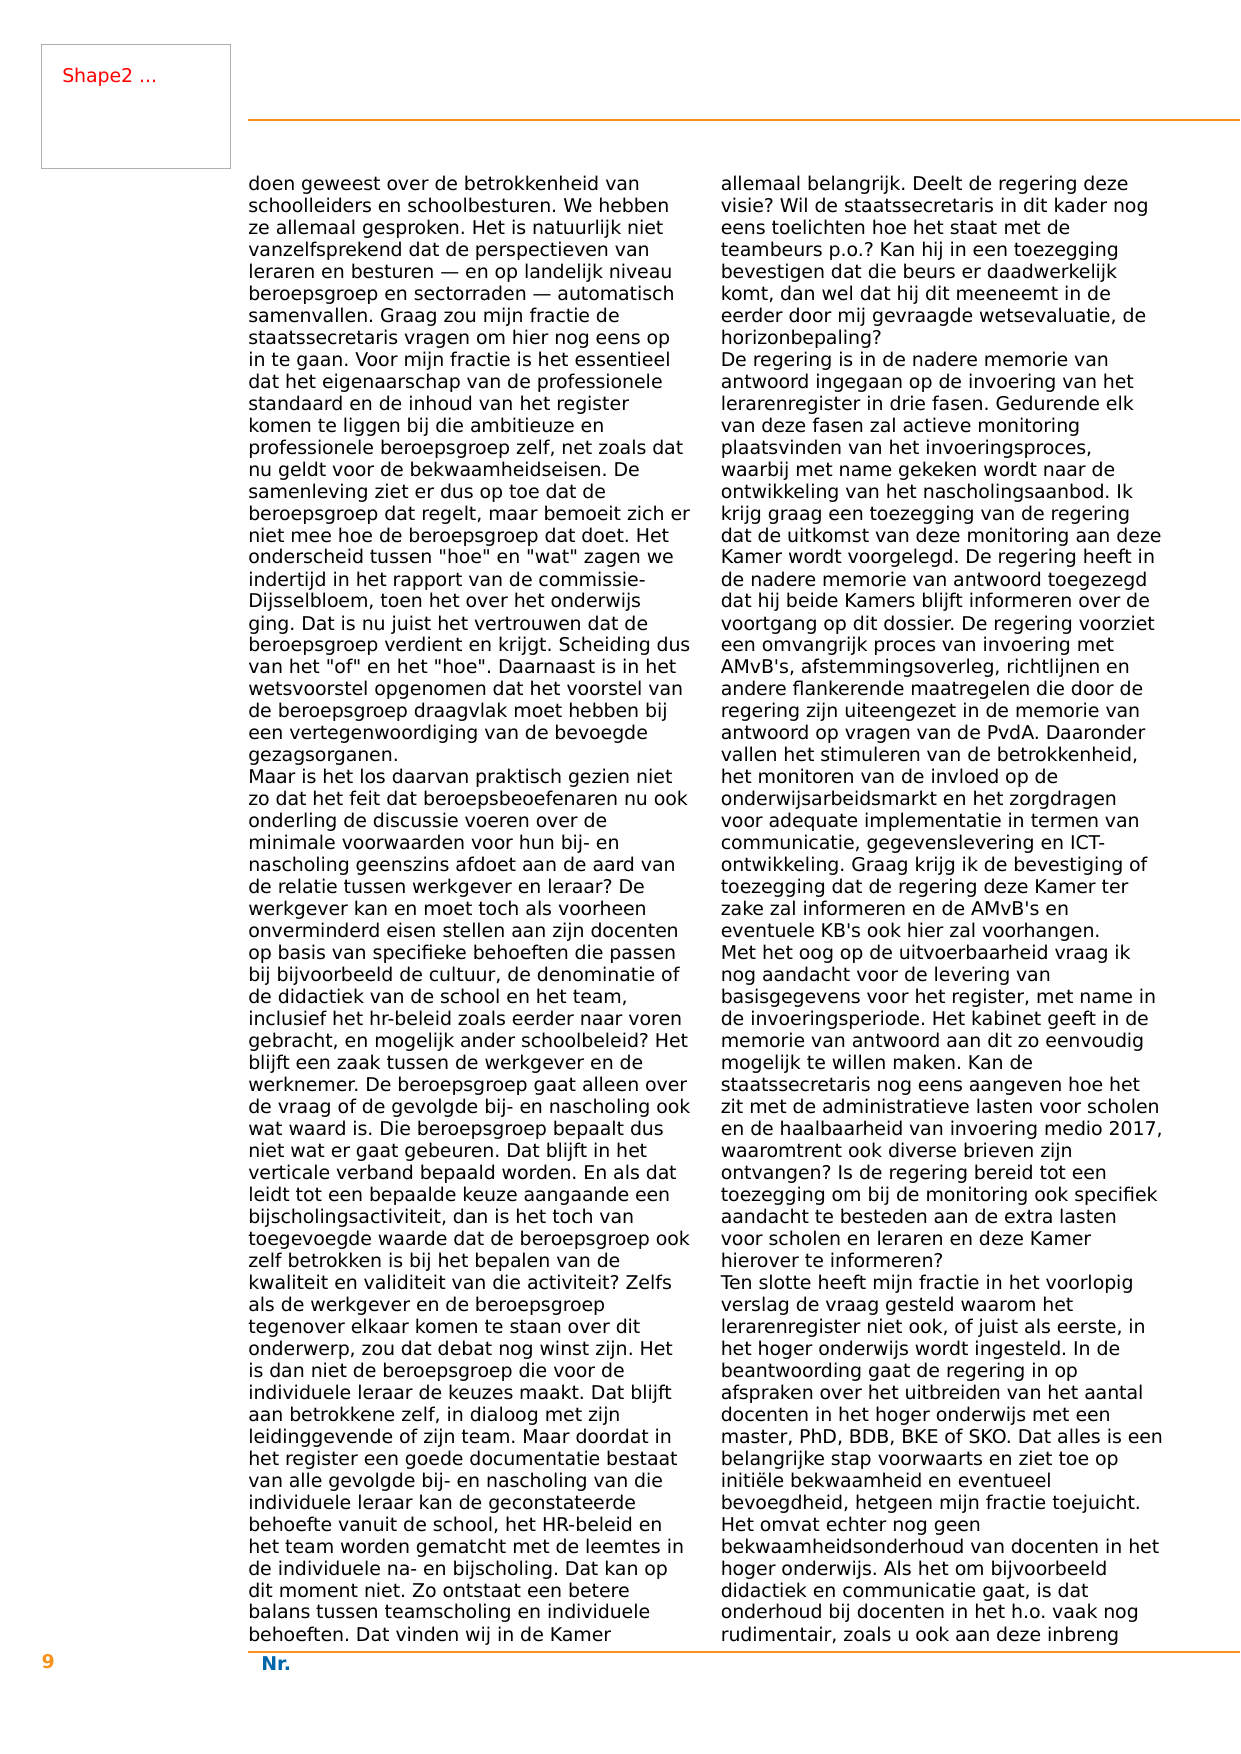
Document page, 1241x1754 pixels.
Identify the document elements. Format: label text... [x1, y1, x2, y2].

text Maar is het los daarvan praktisch gezien niet zo dat het feit dat beroepsbeoefenaren nu ook onderling de discussie voeren over de minimale voorwaarden voor hun bij- en nascholing geenszins afdoet aan de aard van de relatie tussen werkgever en leraar? De werkgever kan en moet toch als voorheen onverminderd eisen stellen aan zijn docenten op basis van specifieke behoeften die passen bij bijvoorbeeld de cultuur, de denominatie of de didactiek van de school en het team, inclusief het hr-beleid zoals eerder naar voren gebracht, en mogelijk ander schoolbeleid? Het blijft een zaak tussen de werkgever en de werknemer. De beroepsgroep gaat alleen over de vraag of de gevolgde bij- en nascholing ook wat waard is. Die beroepsgroep bepaalt dus niet wat er gaat gebeuren. Dat blijft in het verticale verband bepaald worden. En als dat leidt tot een bepaalde keuze aangaande een bijscholingsactiviteit, dan is het toch van toegevoegde waarde dat de beroepsgroep ook zelf betrokken is bij het bepalen van de kwaliteit en validiteit van die activiteit? Zelfs als de werkgever en de beroepsgroep tegenover elkaar komen te staan over dit onderwerp, zou dat debat nog winst zijn. Het is dan niet de beroepsgroep die voor de individuele leraar de keuzes maakt. Dat blijft aan betrokkene zelf, in dialoog met zijn leidinggevende of zijn team. Maar doordat in het register een goede documentatie bestaat van alle gevolgde bij- en nascholing van die individuele leraar kan de geconstateerde behoefte vanuit de school, het HR-beleid en het team worden gematcht met de leemtes in de individuele na- en bijscholing. Dat kan op dit moment niet. Zo ontstaat een betere balans tussen teamscholing en individuele behoeften. Dat vinden wij in de Kamer [248, 766, 691, 1645]
text De regering is in de nadere memorie van antwoord ingegaan op de invoering van het lerarenregister in drie fasen. Gedurende elk van deze fasen zal actieve monitoring plaatsvinden van het invoeringsproces, waarbij met name gekeken wordt naar de ontwikkeling van het nascholingsaanbod. Ik krijg graag een toezegging van de regering dat de uitkomst van deze monitoring aan deze Kamer wordt voorgelegd. De regering heeft in de nadere memorie van antwoord toegezegd dat hij beide Kamers blijft informeren over de voortgang op dit dossier. De regering voorziet een omvangrijk proces van invoering met AMvB's, afstemmingsoverleg, richtlijnen en andere flankerende maatregelen die door de regering zijn uiteengezet in de memorie van antwoord op vragen van de PvdA. Daaronder vallen het stimuleren van de betrokkenheid, het monitoren van de invloed op de onderwijsarbeidsmarkt en het zorgdragen voor adequate implementatie in termen van communicatie, gegevenslevering en ICT-ontwikkeling. Graag krijg ik de bevestiging of toezegging dat de regering deze Kamer ter zake zal informeren en de AMvB's en eventuele KB's ook hier zal voorhangen. [721, 349, 1163, 942]
text Ten slotte heeft mijn fractie in het voorlopig verslag de vraag gesteld waarom het lerarenregister niet ook, of juist als eerste, in het hoger onderwijs wordt ingesteld. In de beantwoording gaat de regering in op afspraken over het uitbreiden van het aantal docenten in het hoger onderwijs met een master, PhD, BDB, BKE of SKO. Dat alles is een belangrijke stap voorwaarts en ziet toe op initiële bekwaamheid en eventueel bevoegdheid, hetgeen mijn fractie toejuicht. Het omvat echter nog geen bekwaamheidsonderhoud van docenten in het hoger onderwijs. Als het om bijvoorbeeld didactiek en communicatie gaat, is dat onderhoud bij docenten in het h.o. vaak nog rudimentair, zoals u ook aan deze inbreng [721, 1272, 1163, 1645]
text allemaal belangrijk. Deelt de regering deze visie? Wil de staatssecretaris in dit kader nog eens toelichten hoe het staat met de teambeurs p.o.? Kan hij in een toezegging bevestigen dat die beurs er daadwerkelijk komt, dan wel dat hij dit meeneemt in de eerder door mij gevraagde wetsevaluatie, de horizonbepaling? [721, 173, 1163, 349]
text Met het oog op de uitvoerbaarheid vraag ik nog aandacht voor de levering van basisgegevens voor het register, met name in de invoeringsperiode. Het kabinet geeft in de memorie van antwoord aan dit zo eenvoudig mogelijk te willen maken. Kan de staatssecretaris nog eens aangeven hoe het zit met de administratieve lasten voor scholen en de haalbaarheid van invoering medio 2017, waaromtrent ook diverse brieven zijn ontvangen? Is de regering bereid tot een toezegging om bij de monitoring ook specifiek aandacht te besteden aan de extra lasten voor scholen en leraren en deze Kamer hierover te informeren? [721, 942, 1163, 1272]
text doen geweest over de betrokkenheid van schoolleiders en schoolbesturen. We hebben ze allemaal gesproken. Het is natuurlijk niet vanzelfsprekend dat de perspectieven van leraren en besturen — en op landelijk niveau beroepsgroep en sectorraden — automatisch samenvallen. Graag zou mijn fractie de staatssecretaris vragen om hier nog eens op in te gaan. Voor mijn fractie is het essentieel dat het eigenaarschap van de professionele standaard en de inhoud van het register komen te liggen bij die ambitieuze en professionele beroepsgroep zelf, net zoals dat nu geldt voor de bekwaamheidseisen. De samenleving ziet er dus op toe dat de beroepsgroep dat regelt, maar bemoeit zich er niet mee hoe de beroepsgroep dat doet. Het onderscheid tussen "hoe" en "wat" zagen we indertijd in het rapport van de commissie-Dijsselbloem, toen het over het onderwijs ging. Dat is nu juist het vertrouwen dat de beroepsgroep verdient en krijgt. Scheiding dus van het "of" en het "hoe". Daarnaast is in het wetsvoorstel opgenomen dat het voorstel van de beroepsgroep draagvlak moet hebben bij een vertegenwoordiging van de bevoegde gezagsorganen. [248, 173, 691, 766]
